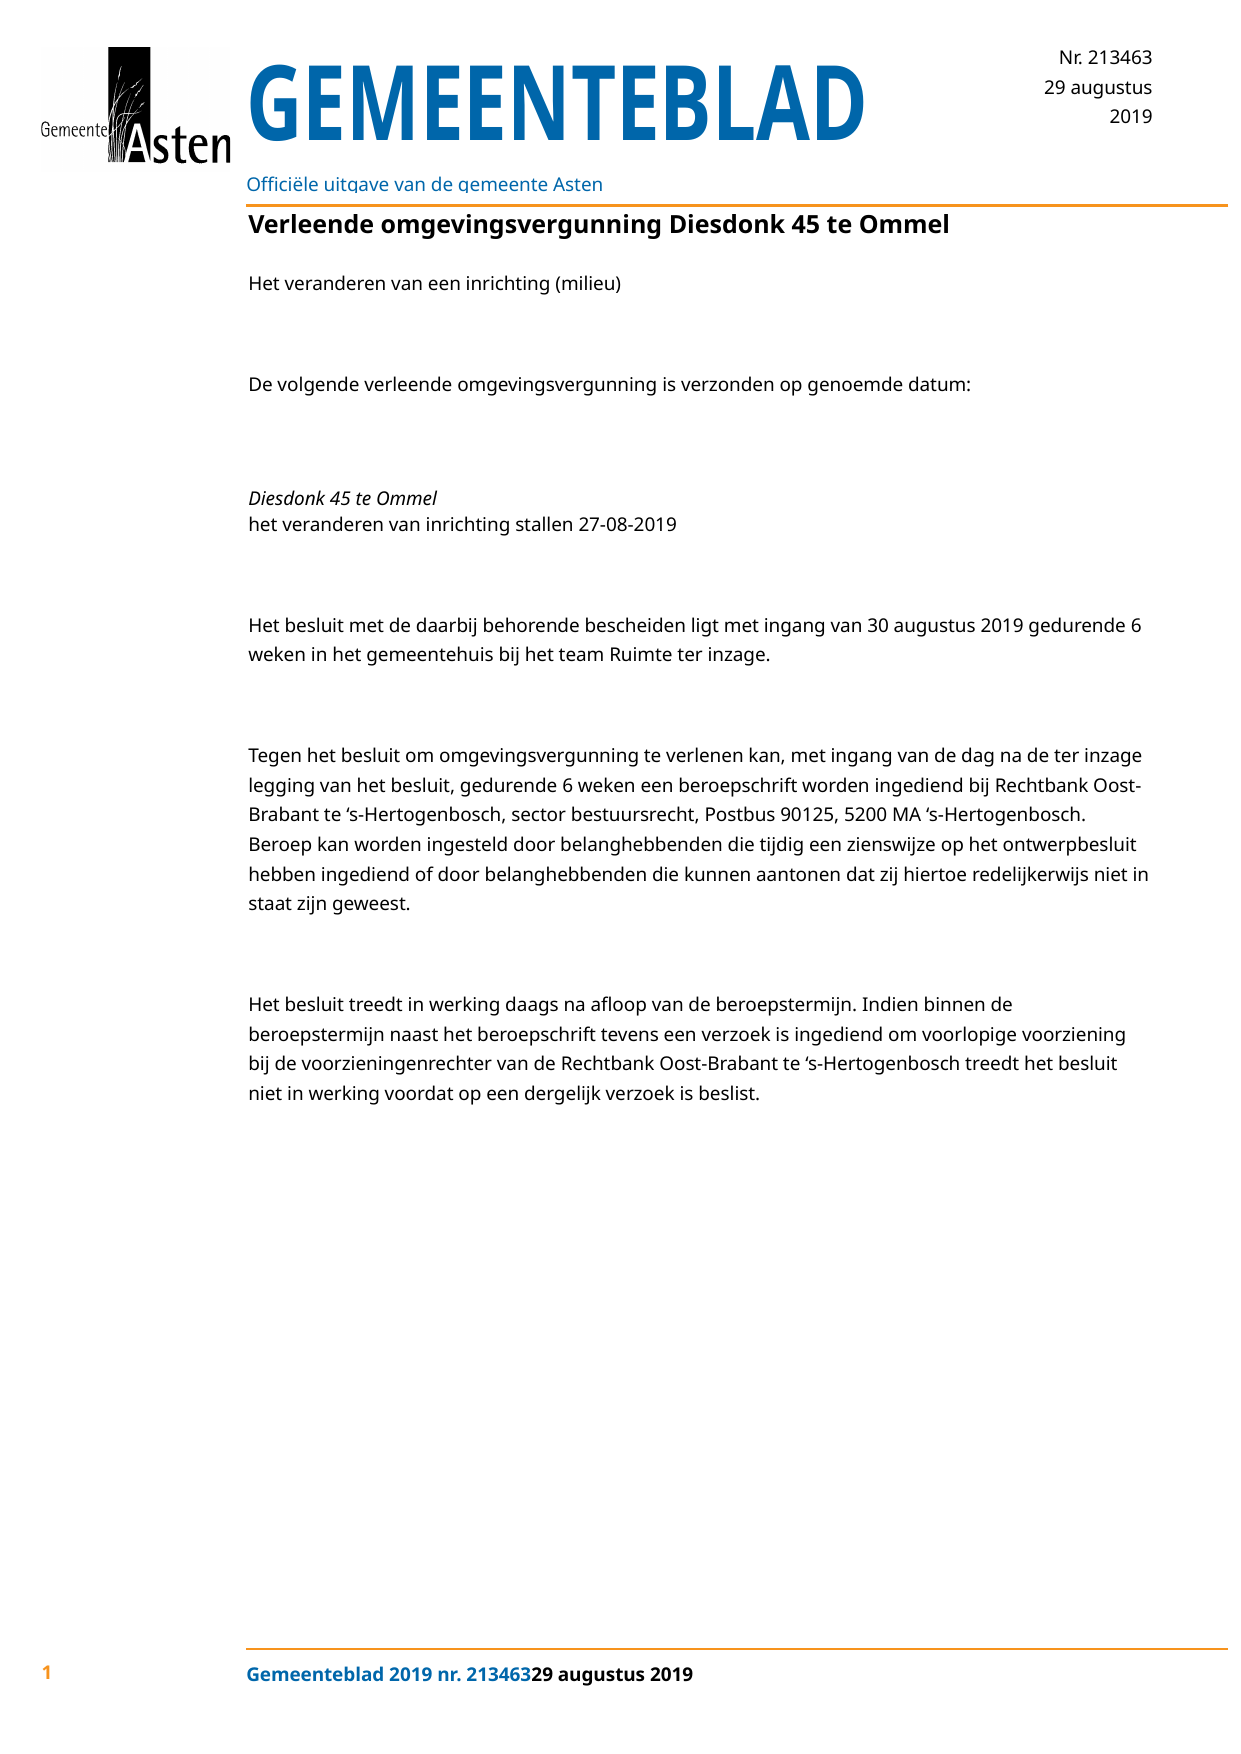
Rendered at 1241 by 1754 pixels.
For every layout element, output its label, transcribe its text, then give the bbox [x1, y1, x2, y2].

picture [41, 47, 231, 172]
text Het veranderen van een inrichting (milieu) [248, 270, 1152, 296]
text Het besluit treedt in werking daags na afloop van de beroepstermijn. Indien binnen de beroepstermijn naast het beroepschrift tevens een verzoek is ingediend om voorlopige voorziening bij de voorzieningenrechter van de Rechtbank Oost-Brabant te ‘s-Hertogenbosch treedt het besluit niet in werking voordat op een dergelijk verzoek is beslist. [248, 991, 1152, 1106]
text Het besluit met de daarbij behorende bescheiden ligt met ingang van 30 augustus 2019 gedurende 6 weken in het gemeentehuis bij het team Ruimte ter inzage. [248, 612, 1152, 667]
text De volgende verleende omgevingsvergunning is verzonden op genoemde datum: [248, 371, 1152, 397]
text Tegen het besluit om omgevingsvergunning te verlenen kan, met ingang van de dag na de ter inzage legging van het besluit, gedurende 6 weken een beroepschrift worden ingediend bij Rechtbank Oost-Brabant te ‘s-Hertogenbosch, sector bestuursrecht, Postbus 90125, 5200 MA ‘s-Hertogenbosch. Beroep kan worden ingesteld door belanghebbenden die tijdig een zienswijze op het ontwerpbesluit hebben ingediend of door belanghebbenden die kunnen aantonen dat zij hiertoe redelijkerwijs niet in staat zijn geweest. [248, 742, 1152, 916]
text het veranderen van inrichting stallen 27-08-2019 [248, 511, 1152, 537]
text Diesdonk 45 te Ommel [248, 486, 1152, 511]
text Verleende omgevingsvergunning Diesdonk 45 te Ommel [248, 207, 1152, 241]
